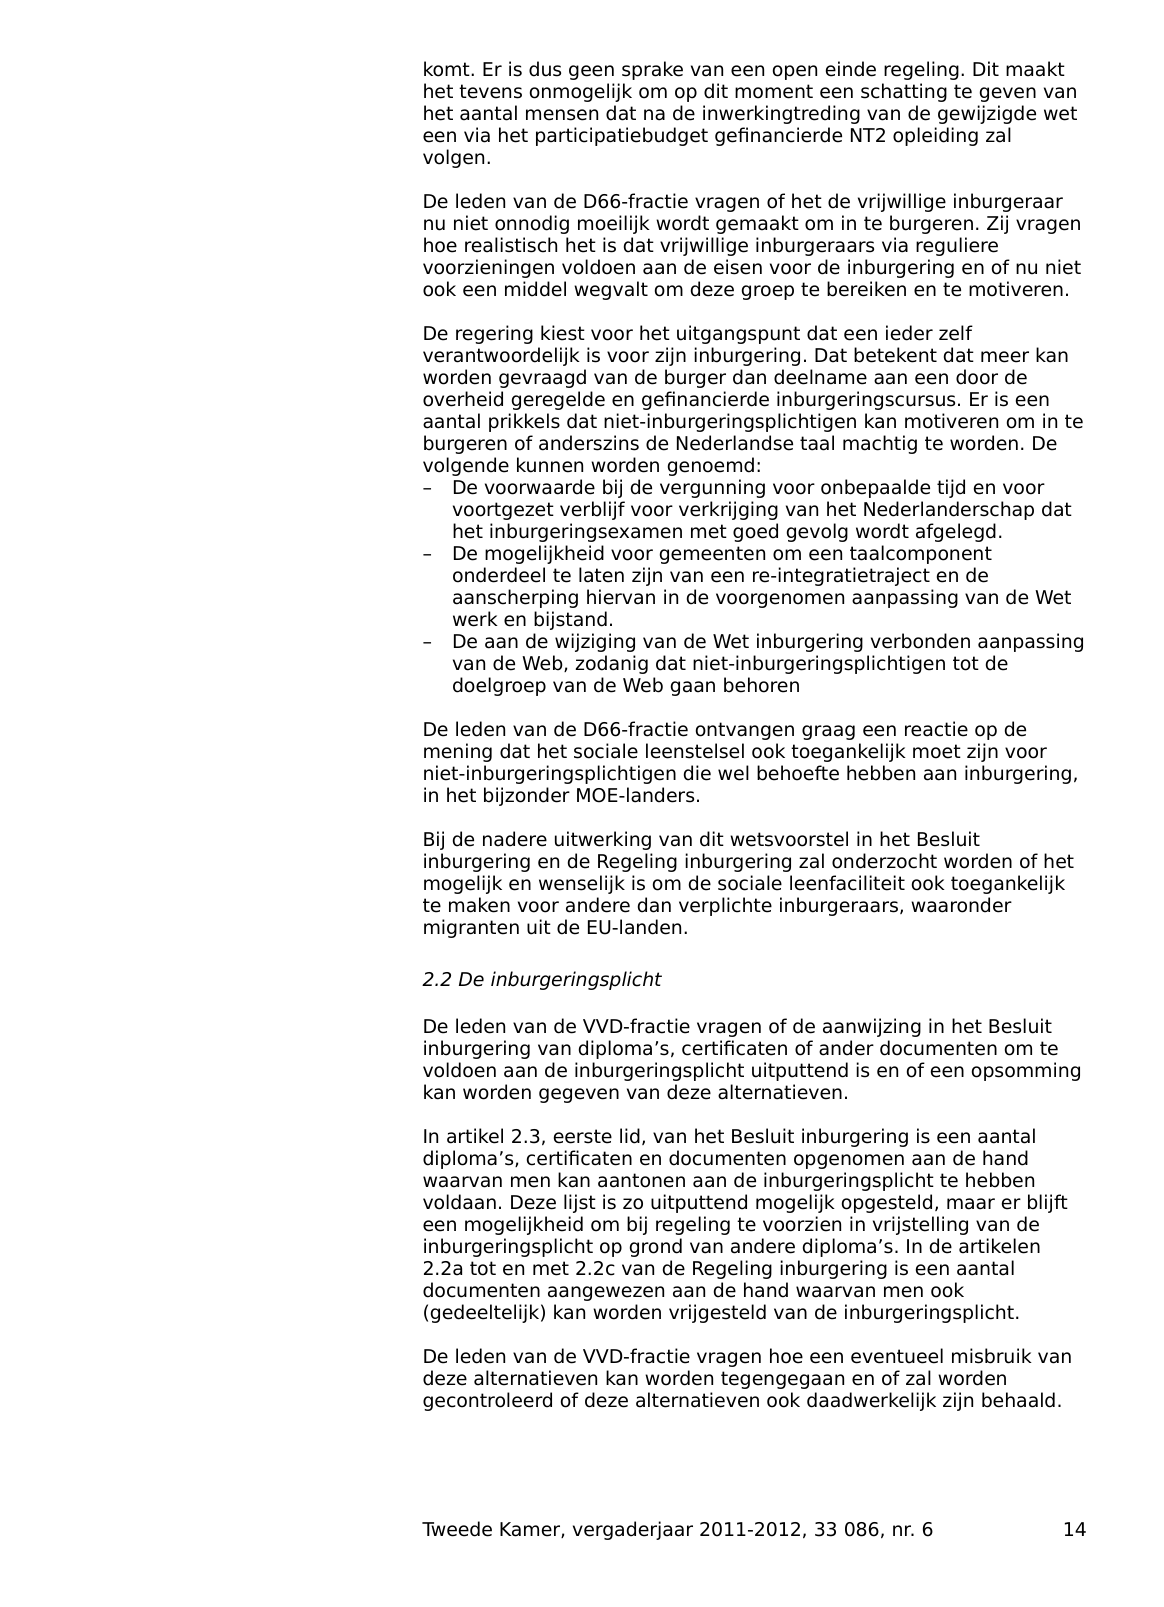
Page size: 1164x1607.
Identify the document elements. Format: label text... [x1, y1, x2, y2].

text De leden van de VVD-fractie vragen of de aanwijzing in het Besluit inburgering van diploma’s, certificaten of ander documenten om te voldoen aan de inburgeringsplicht uitputtend is en of een opsomming kan worden gegeven van deze alternatieven. [422, 1016, 1087, 1104]
subtitle 2.2 De inburgeringsplicht [422, 969, 1087, 991]
text De regering kiest voor het uitgangspunt dat een ieder zelf verantwoordelijk is voor zijn inburgering. Dat betekent dat meer kan worden gevraagd van de burger dan deelname aan een door de overheid geregelde en gefinancierde inburgeringscursus. Er is een aantal prikkels dat niet-inburgeringsplichtigen kan motiveren om in te burgeren of anderszins de Nederlandse taal machtig te worden. De volgende kunnen worden genoemd: [422, 323, 1087, 477]
text – De voorwaarde bij de vergunning voor onbepaalde tijd en voor voortgezet verblijf voor verkrijging van het Nederlanderschap dat het inburgeringsexamen met goed gevolg wordt afgelegd. [422, 477, 1087, 543]
text De leden van de D66-fractie ontvangen graag een reactie op de mening dat het sociale leenstelsel ook toegankelijk moet zijn voor niet-inburgeringsplichtigen die wel behoefte hebben aan inburgering, in het bijzonder MOE-landers. [422, 719, 1087, 807]
text – De mogelijkheid voor gemeenten om een taalcomponent onderdeel te laten zijn van een re-integratietraject en de aanscherping hiervan in de voorgenomen aanpassing van de Wet werk en bijstand. [422, 543, 1087, 631]
text Bij de nadere uitwerking van dit wetsvoorstel in het Besluit inburgering en de Regeling inburgering zal onderzocht worden of het mogelijk en wenselijk is om de sociale leenfaciliteit ook toegankelijk te maken voor andere dan verplichte inburgeraars, waaronder migranten uit de EU-landen. [422, 829, 1087, 939]
text De leden van de VVD-fractie vragen hoe een eventueel misbruik van deze alternatieven kan worden tegengegaan en of zal worden gecontroleerd of deze alternatieven ook daadwerkelijk zijn behaald. [422, 1346, 1087, 1412]
text De leden van de D66-fractie vragen of het de vrijwillige inburgeraar nu niet onnodig moeilijk wordt gemaakt om in te burgeren. Zij vragen hoe realistisch het is dat vrijwillige inburgeraars via reguliere voorzieningen voldoen aan de eisen voor de inburgering en of nu niet ook een middel wegvalt om deze groep te bereiken en te motiveren. [422, 191, 1087, 301]
text – De aan de wijziging van de Wet inburgering verbonden aanpassing van de Web, zodanig dat niet-inburgeringsplichtigen tot de doelgroep van de Web gaan behoren [422, 631, 1087, 697]
text In artikel 2.3, eerste lid, van het Besluit inburgering is een aantal diploma’s, certificaten en documenten opgenomen aan de hand waarvan men kan aantonen aan de inburgeringsplicht te hebben voldaan. Deze lijst is zo uitputtend mogelijk opgesteld, maar er blijft een mogelijkheid om bij regeling te voorzien in vrijstelling van de inburgeringsplicht op grond van andere diploma’s. In de artikelen 2.2a tot en met 2.2c van de Regeling inburgering is een aantal documenten aangewezen aan de hand waarvan men ook (gedeeltelijk) kan worden vrijgesteld van de inburgeringsplicht. [422, 1126, 1087, 1324]
text komt. Er is dus geen sprake van een open einde regeling. Dit maakt het tevens onmogelijk om op dit moment een schatting te geven van het aantal mensen dat na de inwerkingtreding van de gewijzigde wet een via het participatiebudget gefinancierde NT2 opleiding zal volgen. [422, 59, 1087, 169]
